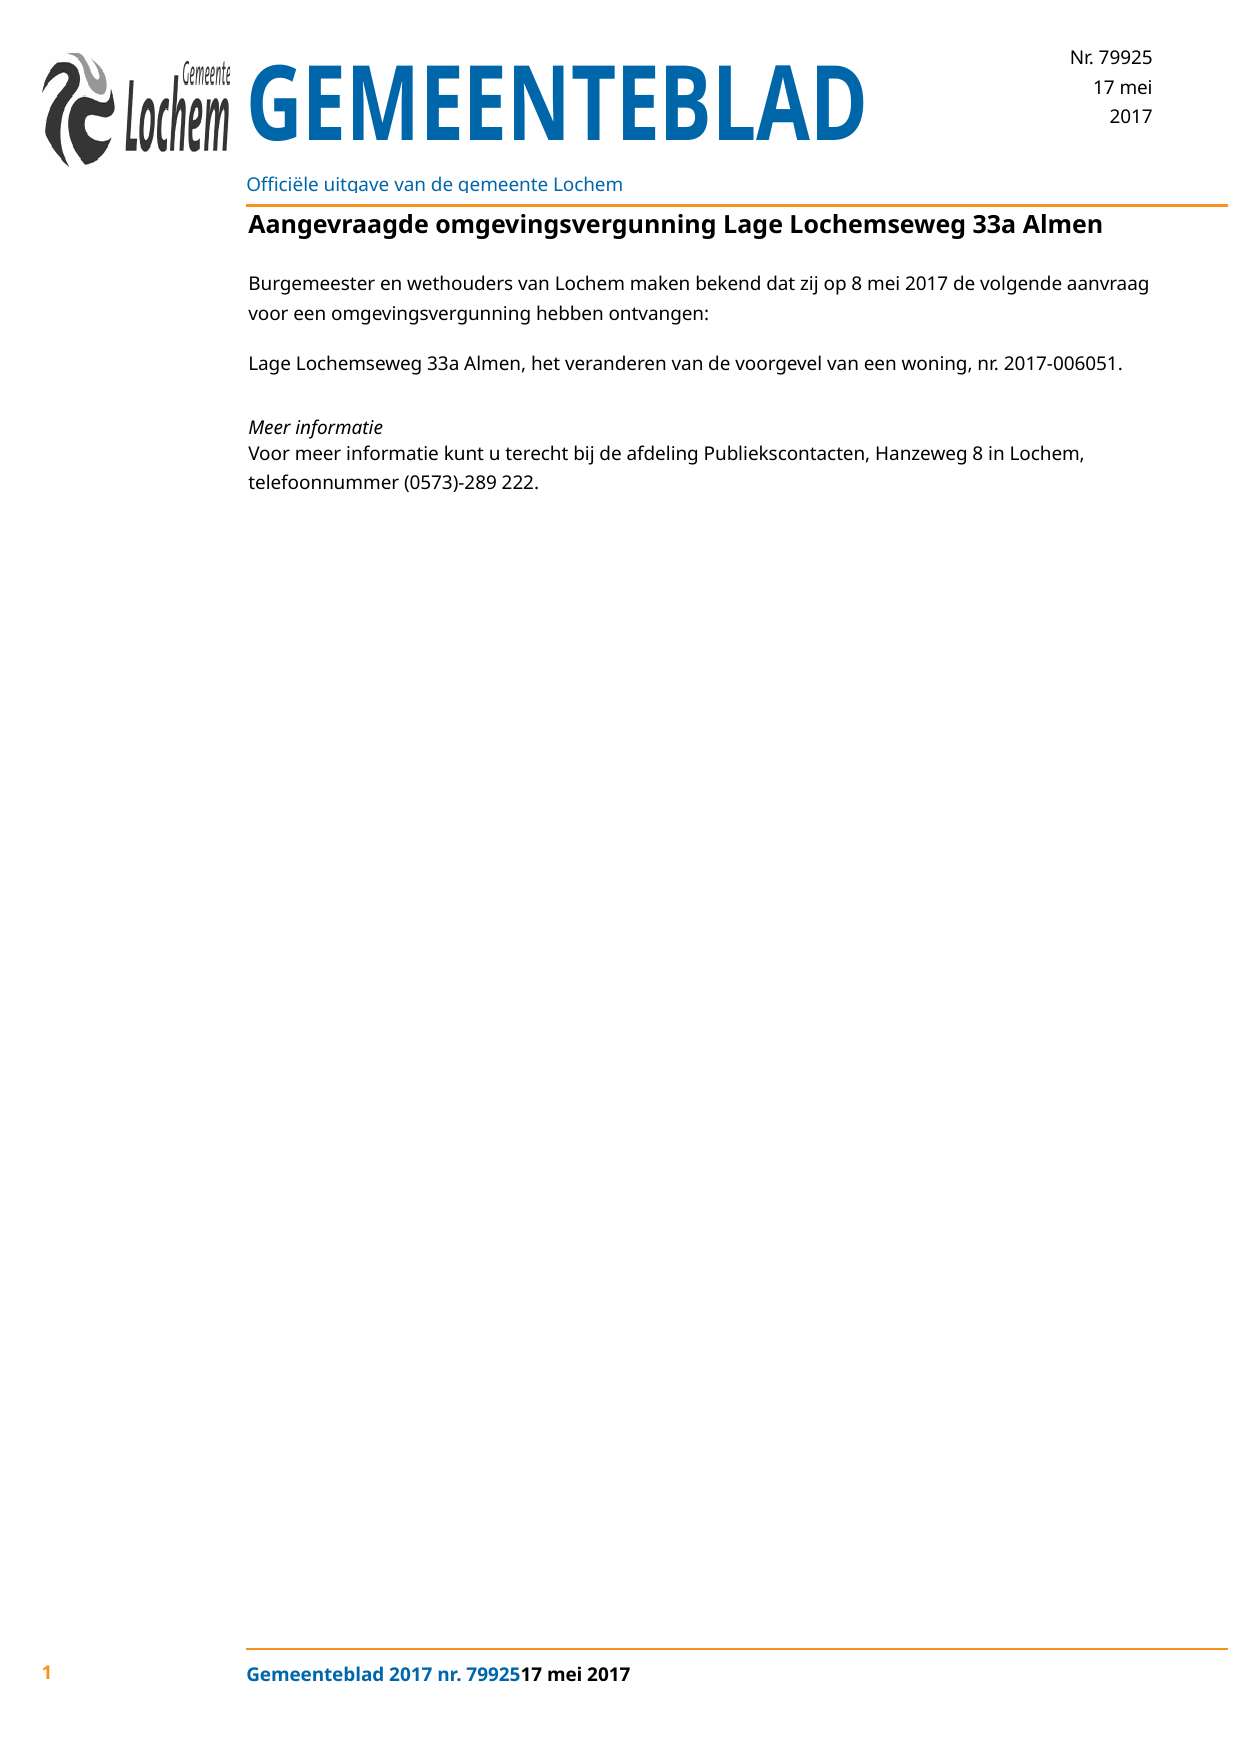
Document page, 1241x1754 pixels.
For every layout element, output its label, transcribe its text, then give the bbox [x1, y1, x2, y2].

text Aangevraagde omgevingsvergunning Lage Lochemseweg 33a Almen [248, 207, 1152, 241]
text Burgemeester en wethouders van Lochem maken bekend dat zij op 8 mei 2017 de volgende aanvraag voor een omgevingsvergunning hebben ontvangen: [248, 270, 1152, 326]
text Voor meer informatie kunt u terecht bij de afdeling Publiekscontacten, Hanzeweg 8 in Lochem, telefoonnummer (0573)-289 222. [248, 440, 1152, 495]
text Meer informatie [248, 414, 1152, 440]
picture [41, 47, 231, 172]
text Lage Lochemseweg 33a Almen, het veranderen van de voorgevel van een woning, nr. 2017-006051. [248, 350, 1152, 376]
